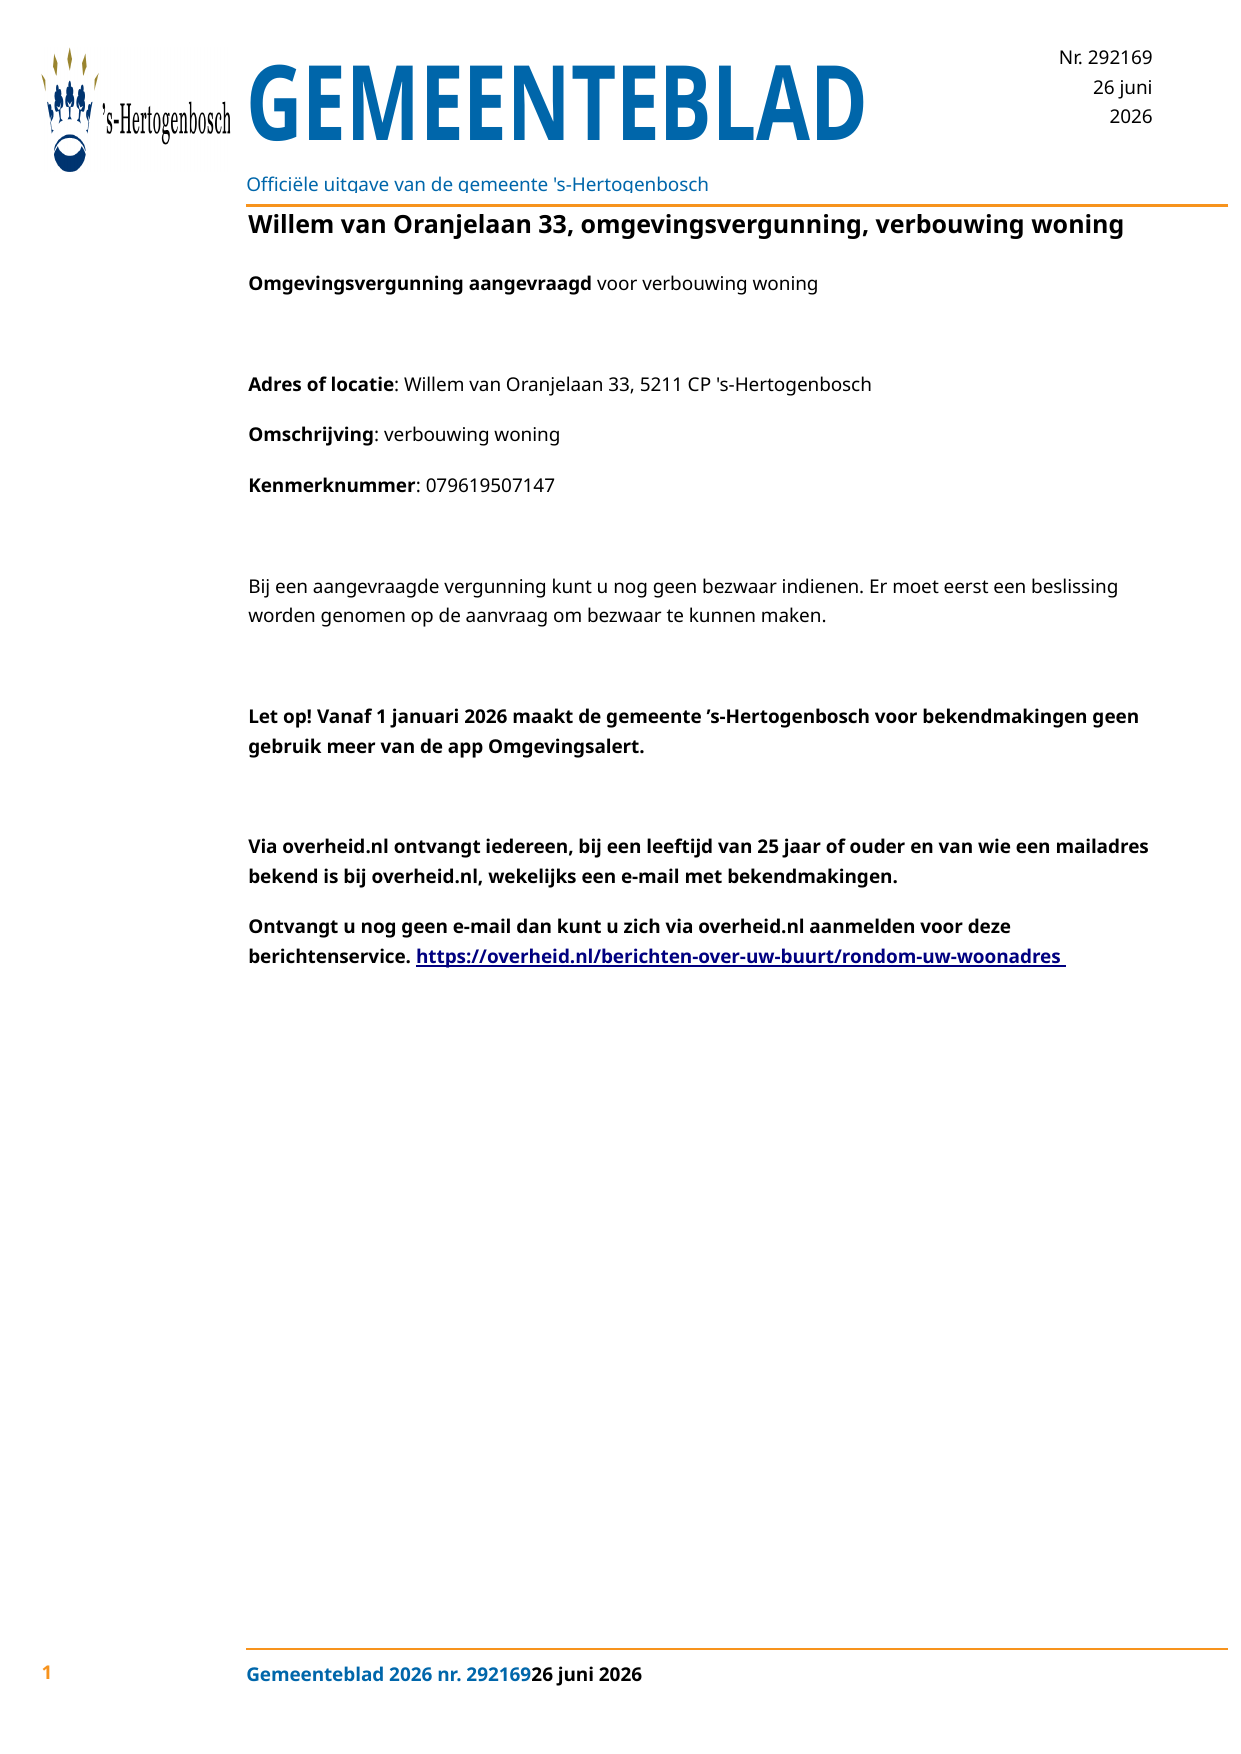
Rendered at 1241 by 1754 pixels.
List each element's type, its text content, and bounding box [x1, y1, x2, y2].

text Let op! Vanaf 1 januari 2026 maakt de gemeente ’s-Hertogenbosch voor bekendmakingen geen gebruik meer van de app Omgevingsalert. [248, 703, 1152, 758]
text Bij een aangevraagde vergunning kunt u nog geen bezwaar indienen. Er moet eerst een beslissing worden genomen op de aanvraag om bezwaar te kunnen maken. [248, 573, 1152, 628]
text Kenmerknummer: 079619507147 [248, 472, 1152, 498]
text Via overheid.nl ontvangt iedereen, bij een leeftijd van 25 jaar of ouder en van wie een mailadres bekend is bij overheid.nl, wekelijks een e-mail met bekendmakingen. [248, 834, 1152, 889]
text Omschrijving: verbouwing woning [248, 422, 1152, 447]
text Willem van Oranjelaan 33, omgevingsvergunning, verbouwing woning [248, 207, 1152, 241]
picture [41, 47, 231, 172]
text Adres of locatie: Willem van Oranjelaan 33, 5211 CP 's-Hertogenbosch [248, 371, 1152, 397]
text Ontvangt u nog geen e-mail dan kunt u zich via overheid.nl aanmelden voor deze berichtenservice. https://overheid.nl/berichten-over-uw-buurt/rondom-uw-woonadres [248, 914, 1152, 969]
text Omgevingsvergunning aangevraagd voor verbouwing woning [248, 270, 1152, 296]
